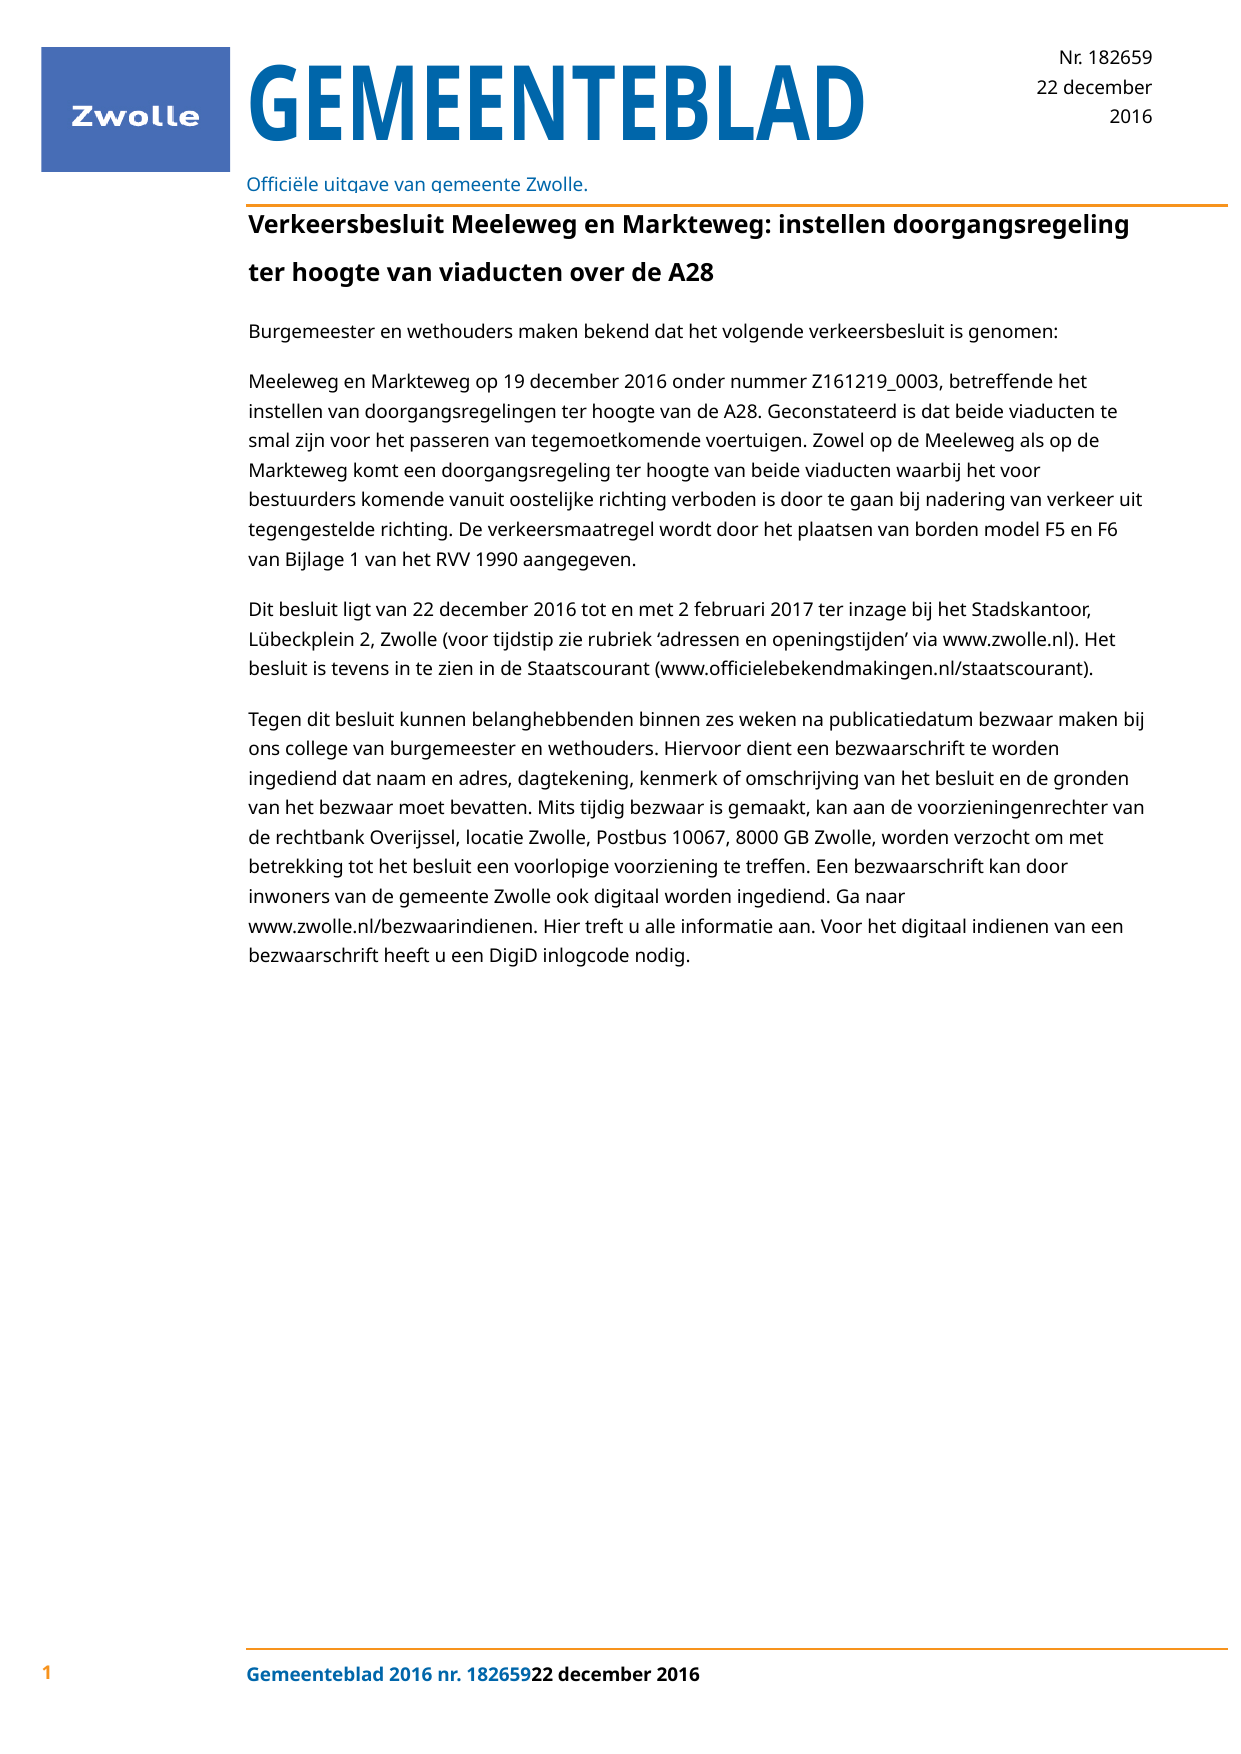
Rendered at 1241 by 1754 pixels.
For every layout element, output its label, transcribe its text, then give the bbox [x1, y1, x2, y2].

picture [41, 47, 231, 172]
text Dit besluit ligt van 22 december 2016 tot en met 2 februari 2017 ter inzage bij het Stadskantoor, Lübeckplein 2, Zwolle (voor tijdstip zie rubriek ‘adressen en openingstijden’ via www.zwolle.nl). Het besluit is tevens in te zien in de Staatscourant (www.officielebekendmakingen.nl/staatscourant). [248, 596, 1152, 681]
text Tegen dit besluit kunnen belanghebbenden binnen zes weken na publicatiedatum bezwaar maken bij ons college van burgemeester en wethouders. Hiervoor dient een bezwaarschrift te worden ingediend dat naam en adres, dagtekening, kenmerk of omschrijving van het besluit en de gronden van het bezwaar moet bevatten. Mits tijdig bezwaar is gemaakt, kan aan de voorzieningenrechter van de rechtbank Overijssel, locatie Zwolle, Postbus 10067, 8000 GB Zwolle, worden verzocht om met betrekking tot het besluit een voorlopige voorziening te treffen. Een bezwaarschrift kan door inwoners van de gemeente Zwolle ook digitaal worden ingediend. Ga naar www.zwolle.nl/bezwaarindienen. Hier treft u alle informatie aan. Voor het digitaal indienen van een bezwaarschrift heeft u een DigiD inlogcode nodig. [248, 706, 1152, 968]
text Verkeersbesluit Meeleweg en Markteweg: instellen doorgangsregeling ter hoogte van viaducten over de A28 [248, 207, 1152, 288]
text Burgemeester en wethouders maken bekend dat het volgende verkeersbesluit is genomen: [248, 318, 1152, 344]
text Meeleweg en Markteweg op 19 december 2016 onder nummer Z161219_0003, betreffende het instellen van doorgangsregelingen ter hoogte van de A28. Geconstateerd is dat beide viaducten te smal zijn voor het passeren van tegemoetkomende voertuigen. Zowel op de Meeleweg als op de Markteweg komt een doorgangsregeling ter hoogte van beide viaducten waarbij het voor bestuurders komende vanuit oostelijke richting verboden is door te gaan bij nadering van verkeer uit tegengestelde richting. De verkeersmaatregel wordt door het plaatsen van borden model F5 en F6 van Bijlage 1 van het RVV 1990 aangegeven. [248, 368, 1152, 572]
